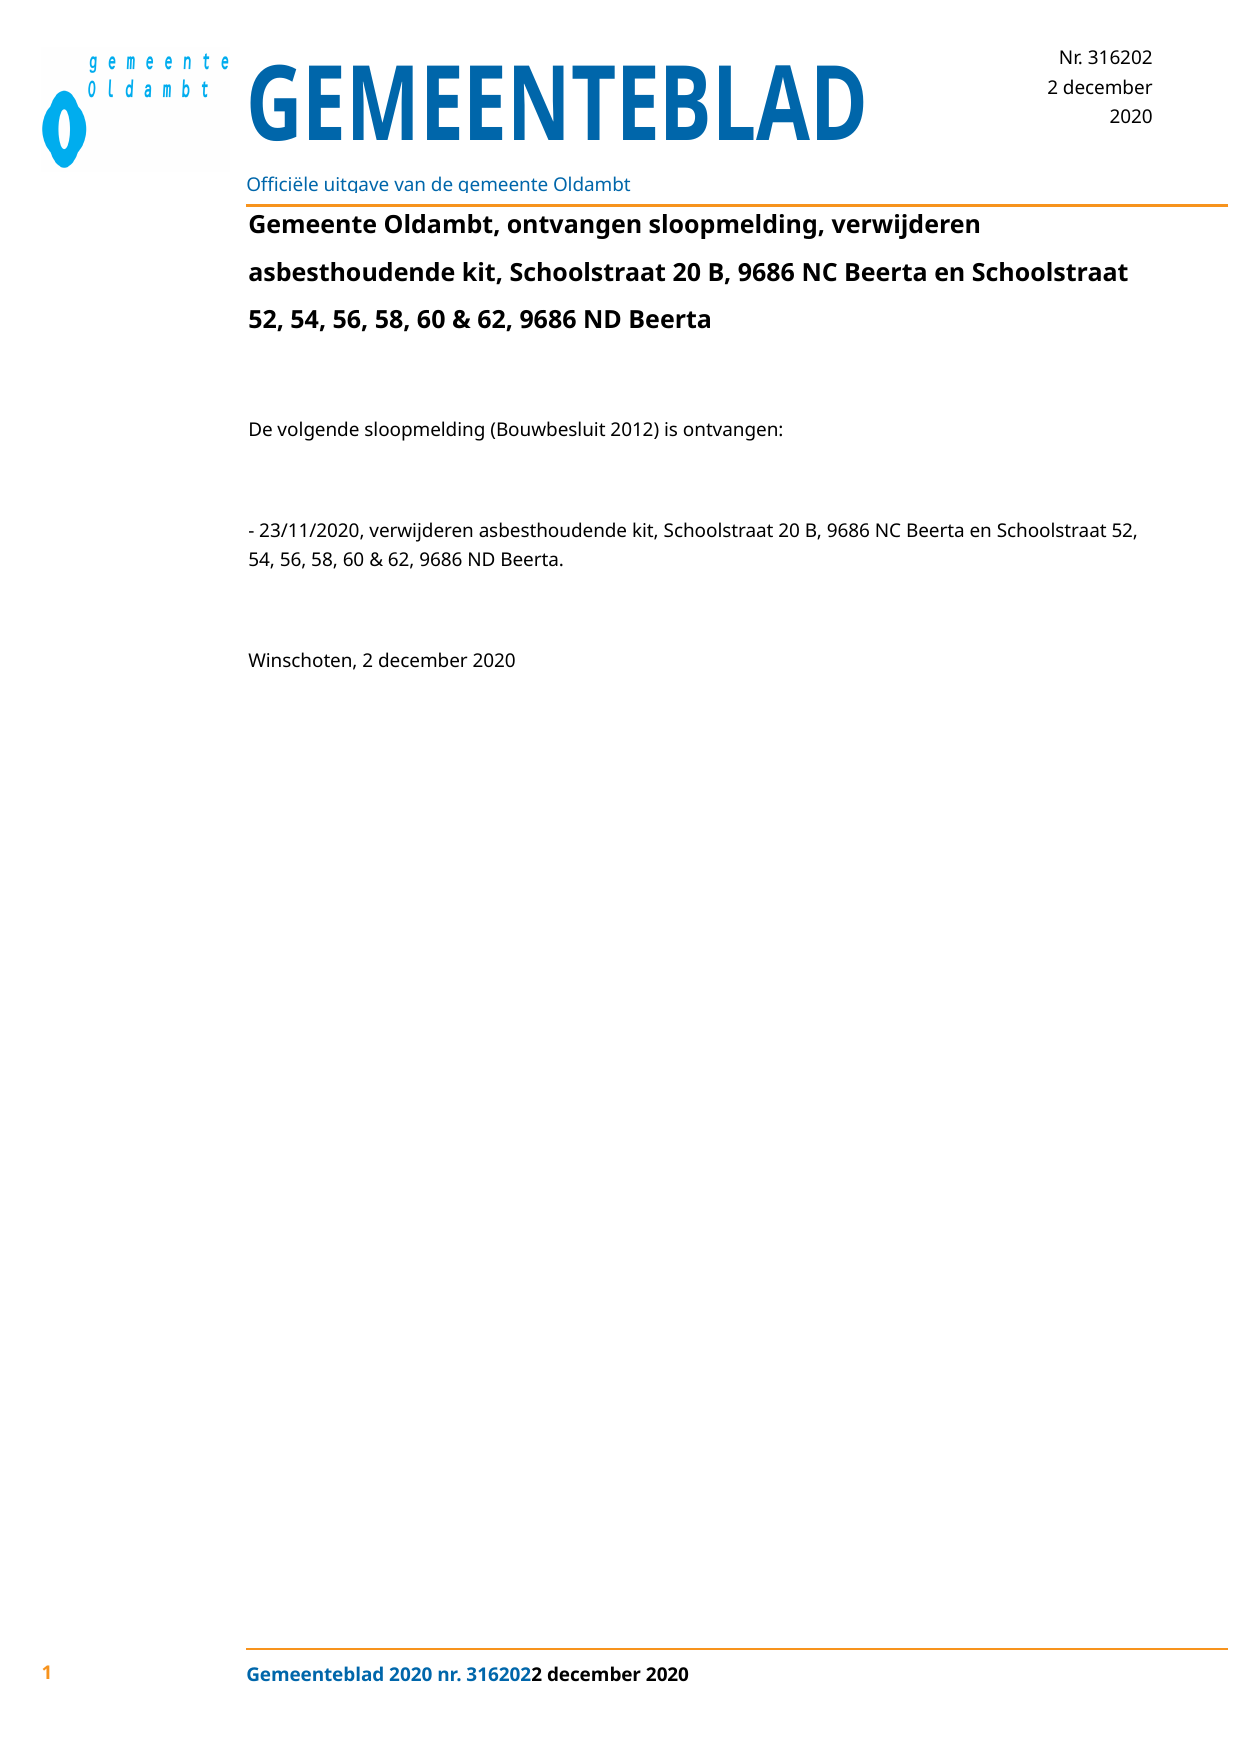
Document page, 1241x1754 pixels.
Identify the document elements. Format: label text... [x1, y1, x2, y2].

picture [41, 47, 231, 172]
text De volgende sloopmelding (Bouwbesluit 2012) is ontvangen: [248, 416, 1152, 442]
text - 23/11/2020, verwijderen asbesthoudende kit, Schoolstraat 20 B, 9686 NC Beerta en Schoolstraat 52, 54, 56, 58, 60 & 62, 9686 ND Beerta. [248, 517, 1152, 572]
text Gemeente Oldambt, ontvangen sloopmelding, verwijderen asbesthoudende kit, Schoolstraat 20 B, 9686 NC Beerta en Schoolstraat 52, 54, 56, 58, 60 & 62, 9686 ND Beerta [248, 207, 1152, 336]
text Winschoten, 2 december 2020 [248, 647, 1152, 673]
